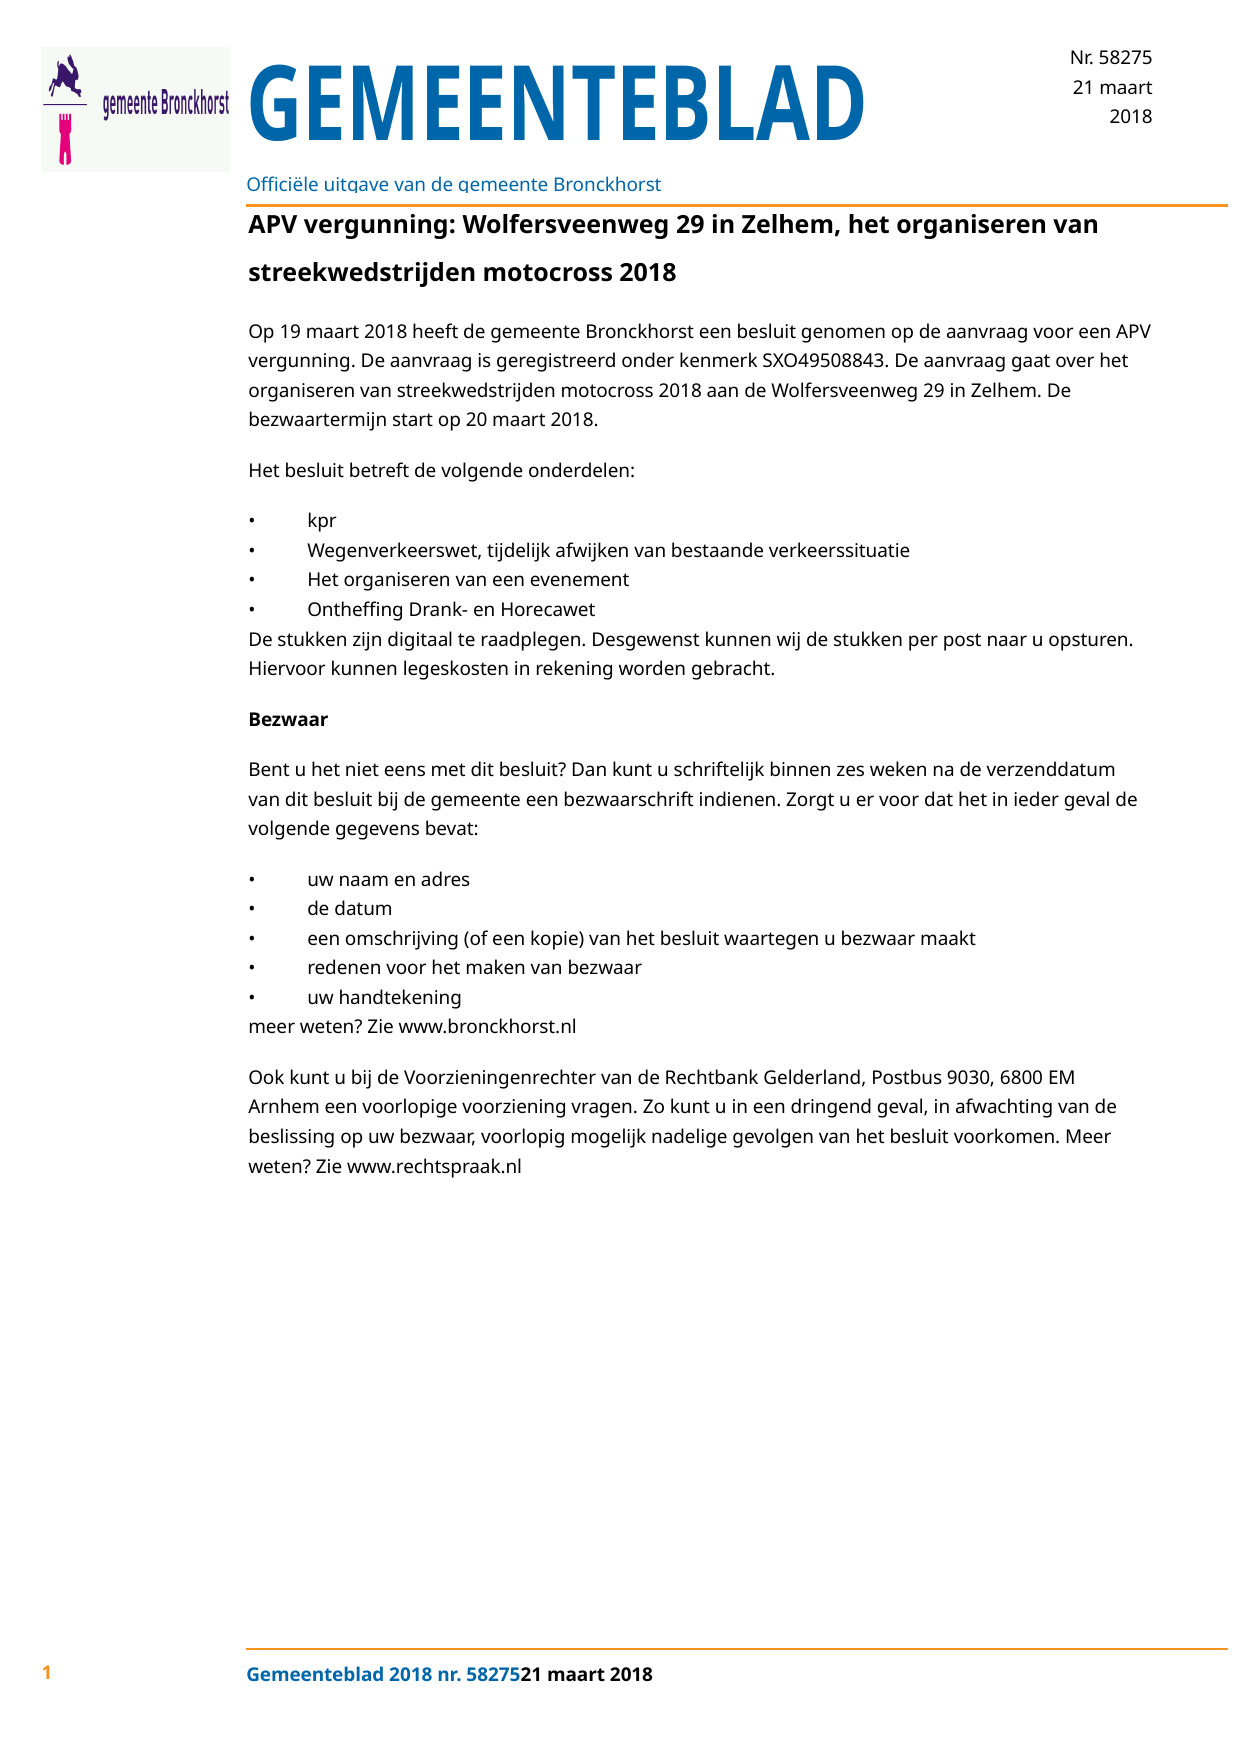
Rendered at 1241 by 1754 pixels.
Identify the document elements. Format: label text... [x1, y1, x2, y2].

list redenen voor het maken van bezwaar [248, 954, 1152, 980]
list uw naam en adres [248, 866, 1152, 892]
list uw handtekening [248, 984, 1152, 1010]
picture [41, 47, 231, 172]
list een omschrijving (of een kopie) van het besluit waartegen u bezwaar maakt [248, 925, 1152, 951]
text Bent u het niet eens met dit besluit? Dan kunt u schriftelijk binnen zes weken na de verzenddatum van dit besluit bij de gemeente een bezwaarschrift indienen. Zorgt u er voor dat het in ieder geval de volgende gegevens bevat: [248, 756, 1152, 841]
list Het organiseren van een evenement [248, 567, 1152, 592]
list kpr [248, 507, 1152, 533]
list Wegenverkeerswet, tijdelijk afwijken van bestaande verkeerssituatie [248, 537, 1152, 563]
text Ook kunt u bij de Voorzieningenrechter van de Rechtbank Gelderland, Postbus 9030, 6800 EM Arnhem een voorlopige voorziening vragen. Zo kunt u in een dringend geval, in afwachting van de beslissing op uw bezwaar, voorlopig mogelijk nadelige gevolgen van het besluit voorkomen. Meer weten? Zie www.rechtspraak.nl [248, 1064, 1152, 1179]
text Het besluit betreft de volgende onderdelen: [248, 457, 1152, 483]
text Op 19 maart 2018 heeft de gemeente Bronckhorst een besluit genomen op de aanvraag voor een APV vergunning. De aanvraag is geregistreerd onder kenmerk SXO49508843. De aanvraag gaat over het organiseren van streekwedstrijden motocross 2018 aan de Wolfersveenweg 29 in Zelhem. De bezwaartermijn start op 20 maart 2018. [248, 318, 1152, 432]
list de datum [248, 895, 1152, 921]
text APV vergunning: Wolfersveenweg 29 in Zelhem, het organiseren van streekwedstrijden motocross 2018 [248, 207, 1152, 288]
text Bezwaar [248, 706, 1152, 732]
text meer weten? Zie www.bronckhorst.nl [248, 1014, 1152, 1039]
text De stukken zijn digitaal te raadplegen. Desgewenst kunnen wij de stukken per post naar u opsturen. Hiervoor kunnen legeskosten in rekening worden gebracht. [248, 626, 1152, 681]
list Ontheffing Drank- en Horecawet [248, 596, 1152, 622]
